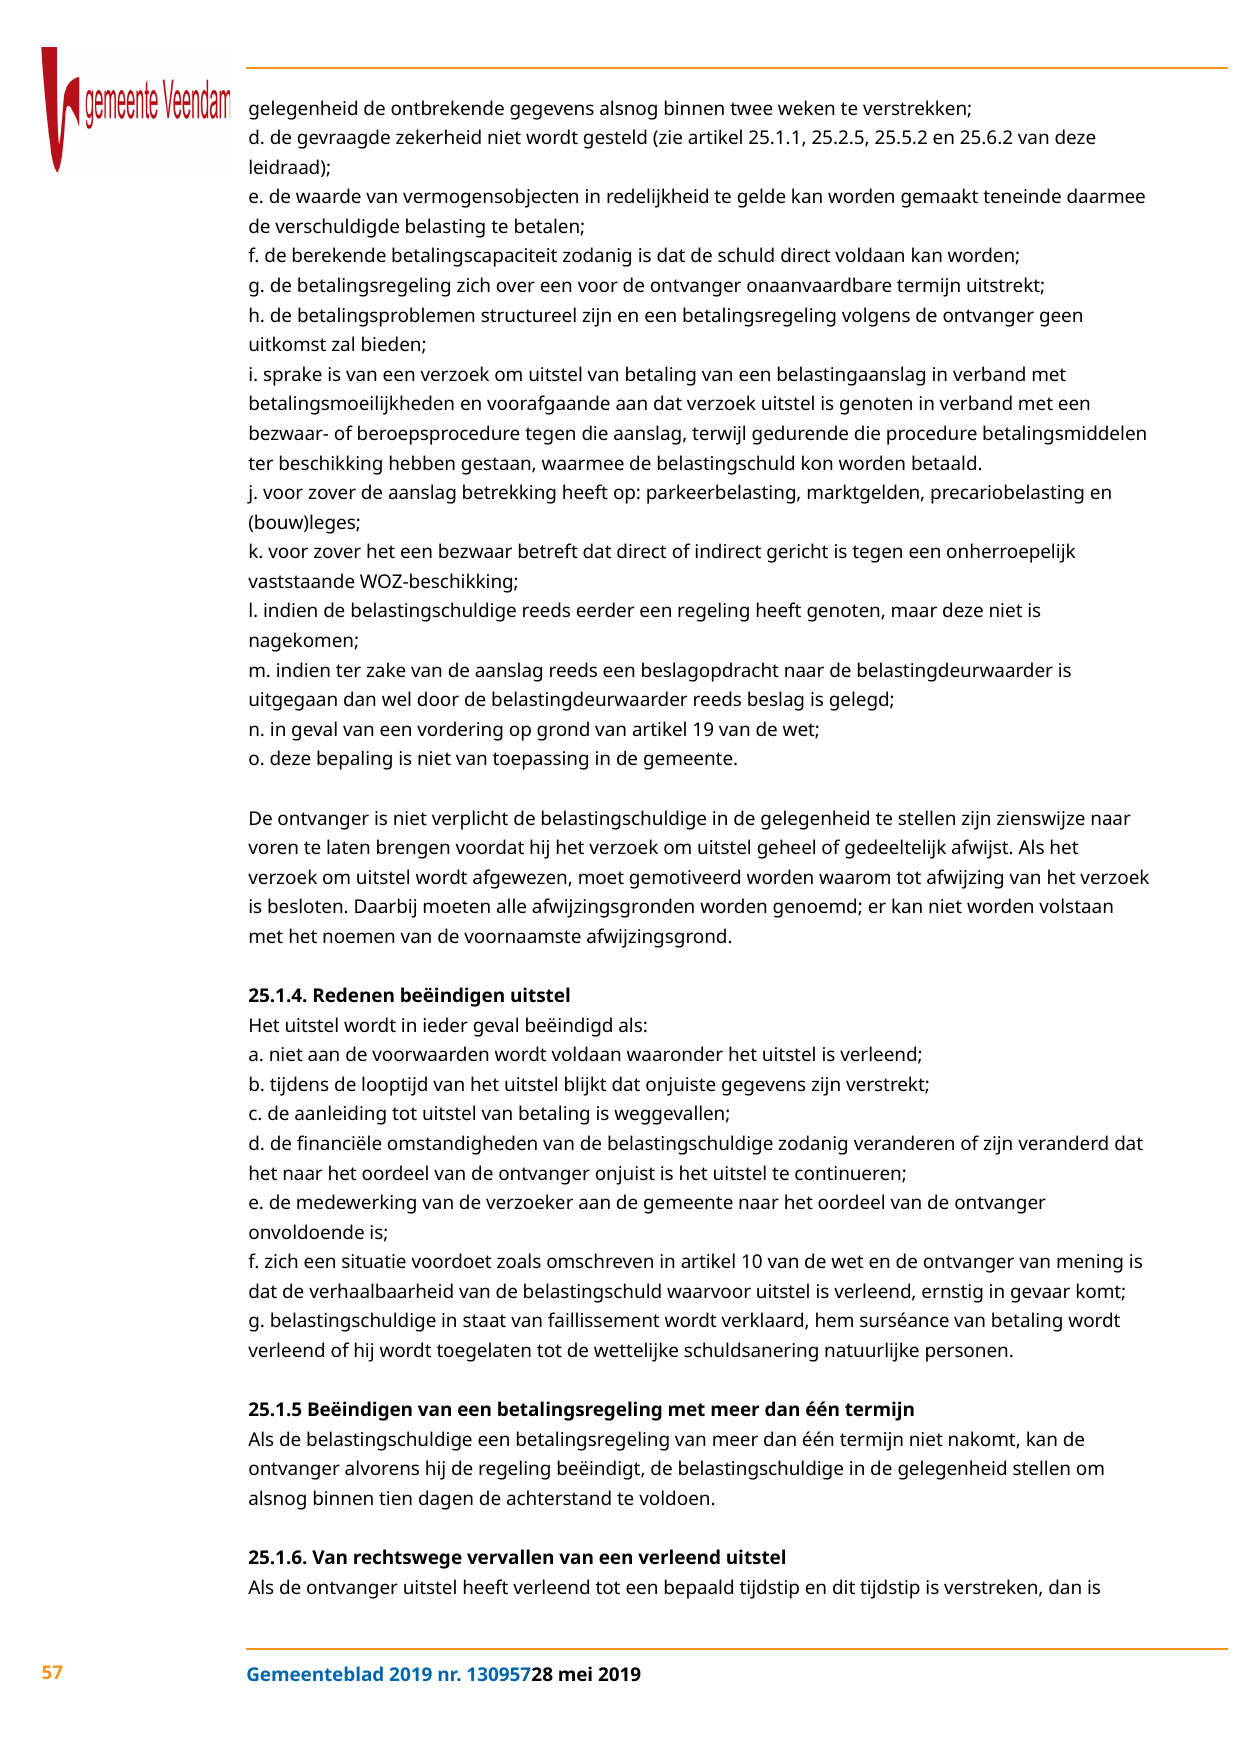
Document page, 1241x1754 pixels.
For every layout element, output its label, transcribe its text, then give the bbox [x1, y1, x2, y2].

text d. de gevraagde zekerheid niet wordt gesteld (zie artikel 25.1.1, 25.2.5, 25.5.2 en 25.6.2 van deze leidraad); [248, 124, 1152, 180]
text o. deze bepaling is niet van toepassing in de gemeente. [248, 746, 1152, 771]
text k. voor zover het een bezwaar betreft dat direct of indirect gericht is tegen een onherroepelijk vaststaande WOZ-beschikking; [248, 538, 1152, 594]
text a. niet aan de voorwaarden wordt voldaan waaronder het uitstel is verleend; [248, 1041, 1152, 1067]
text g. belastingschuldige in staat van faillissement wordt verklaard, hem surséance van betaling wordt verleend of hij wordt toegelaten tot de wettelijke schuldsanering natuurlijke personen. [248, 1308, 1152, 1363]
text 25.1.4. Redenen beëindigen uitstel [248, 982, 1152, 1008]
text e. de medewerking van de verzoeker aan de gemeente naar het oordeel van de ontvanger onvoldoende is; [248, 1189, 1152, 1245]
text d. de financiële omstandigheden van de belastingschuldige zodanig veranderen of zijn veranderd dat het naar het oordeel van de ontvanger onjuist is het uitstel te continueren; [248, 1130, 1152, 1186]
text 25.1.5 Beëindigen van een betalingsregeling met meer dan één termijn [248, 1396, 1152, 1422]
text l. indien de belastingschuldige reeds eerder een regeling heeft genoten, maar deze niet is nagekomen; [248, 598, 1152, 653]
picture [41, 47, 231, 172]
text De ontvanger is niet verplicht de belastingschuldige in de gelegenheid te stellen zijn zienswijze naar voren te laten brengen voordat hij het verzoek om uitstel geheel of gedeeltelijk afwijst. Als het verzoek om uitstel wordt afgewezen, moet gemotiveerd worden waarom tot afwijzing van het verzoek is besloten. Daarbij moeten alle afwijzingsgronden worden genoemd; er kan niet worden volstaan met het noemen van de voornaamste afwijzingsgrond. [248, 805, 1152, 949]
text 25.1.6. Van rechtswege vervallen van een verleend uitstel [248, 1544, 1152, 1570]
text b. tijdens de looptijd van het uitstel blijkt dat onjuiste gegevens zijn verstrekt; [248, 1071, 1152, 1097]
text g. de betalingsregeling zich over een voor de ontvanger onaanvaardbare termijn uitstrekt; [248, 272, 1152, 298]
text Het uitstel wordt in ieder geval beëindigd als: [248, 1012, 1152, 1038]
text c. de aanleiding tot uitstel van betaling is weggevallen; [248, 1101, 1152, 1126]
text i. sprake is van een verzoek om uitstel van betaling van een belastingaanslag in verband met betalingsmoeilijkheden en voorafgaande aan dat verzoek uitstel is genoten in verband met een bezwaar- of beroepsprocedure tegen die aanslag, terwijl gedurende die procedure betalingsmiddelen ter beschikking hebben gestaan, waarmee de belastingschuld kon worden betaald. [248, 361, 1152, 476]
text n. in geval van een vordering op grond van artikel 19 van de wet; [248, 716, 1152, 742]
text f. zich een situatie voordoet zoals omschreven in artikel 10 van de wet en de ontvanger van mening is dat de verhaalbaarheid van de belastingschuld waarvoor uitstel is verleend, ernstig in gevaar komt; [248, 1248, 1152, 1304]
text e. de waarde van vermogensobjecten in redelijkheid te gelde kan worden gemaakt teneinde daarmee de verschuldigde belasting te betalen; [248, 183, 1152, 239]
text m. indien ter zake van de aanslag reeds een beslagopdracht naar de belastingdeurwaarder is uitgegaan dan wel door de belastingdeurwaarder reeds beslag is gelegd; [248, 657, 1152, 712]
text j. voor zover de aanslag betrekking heeft op: parkeerbelasting, marktgelden, precariobelasting en (bouw)leges; [248, 479, 1152, 535]
text Als de ontvanger uitstel heeft verleend tot een bepaald tijdstip en dit tijdstip is verstreken, dan is [248, 1574, 1152, 1600]
text h. de betalingsproblemen structureel zijn en een betalingsregeling volgens de ontvanger geen uitkomst zal bieden; [248, 302, 1152, 357]
text f. de berekende betalingscapaciteit zodanig is dat de schuld direct voldaan kan worden; [248, 243, 1152, 268]
text gelegenheid de ontbrekende gegevens alsnog binnen twee weken te verstrekken; [248, 95, 1152, 121]
text Als de belastingschuldige een betalingsregeling van meer dan één termijn niet nakomt, kan de ontvanger alvorens hij de regeling beëindigt, de belastingschuldige in de gelegenheid stellen om alsnog binnen tien dagen de achterstand te voldoen. [248, 1426, 1152, 1511]
